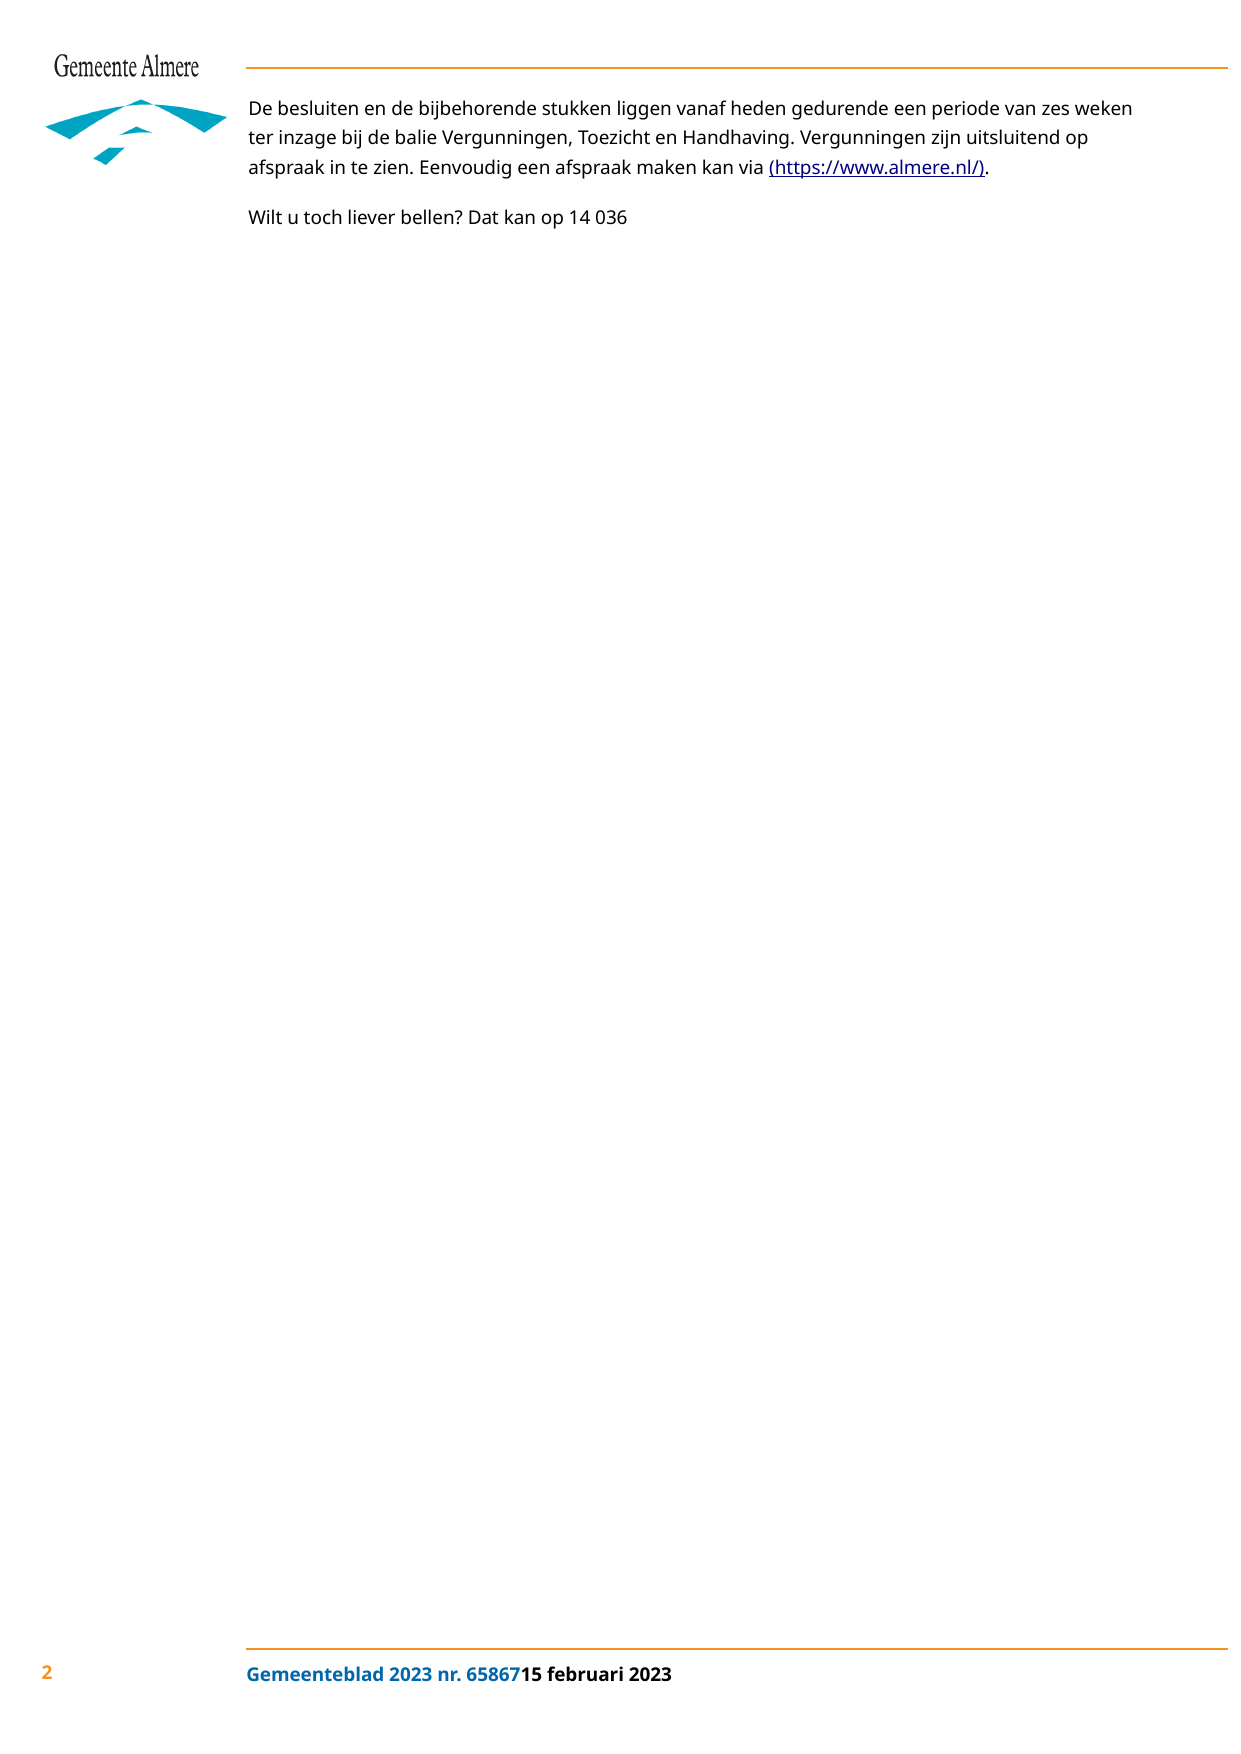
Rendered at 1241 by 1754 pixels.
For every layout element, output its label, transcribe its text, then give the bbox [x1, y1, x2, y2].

text De besluiten en de bijbehorende stukken liggen vanaf heden gedurende een periode van zes weken ter inzage bij de balie Vergunningen, Toezicht en Handhaving. Vergunningen zijn uitsluitend op afspraak in te zien. Eenvoudig een afspraak maken kan via (https://www.almere.nl/). [248, 95, 1152, 180]
picture [41, 47, 231, 172]
text Wilt u toch liever bellen? Dat kan op 14 036 [248, 204, 1152, 230]
